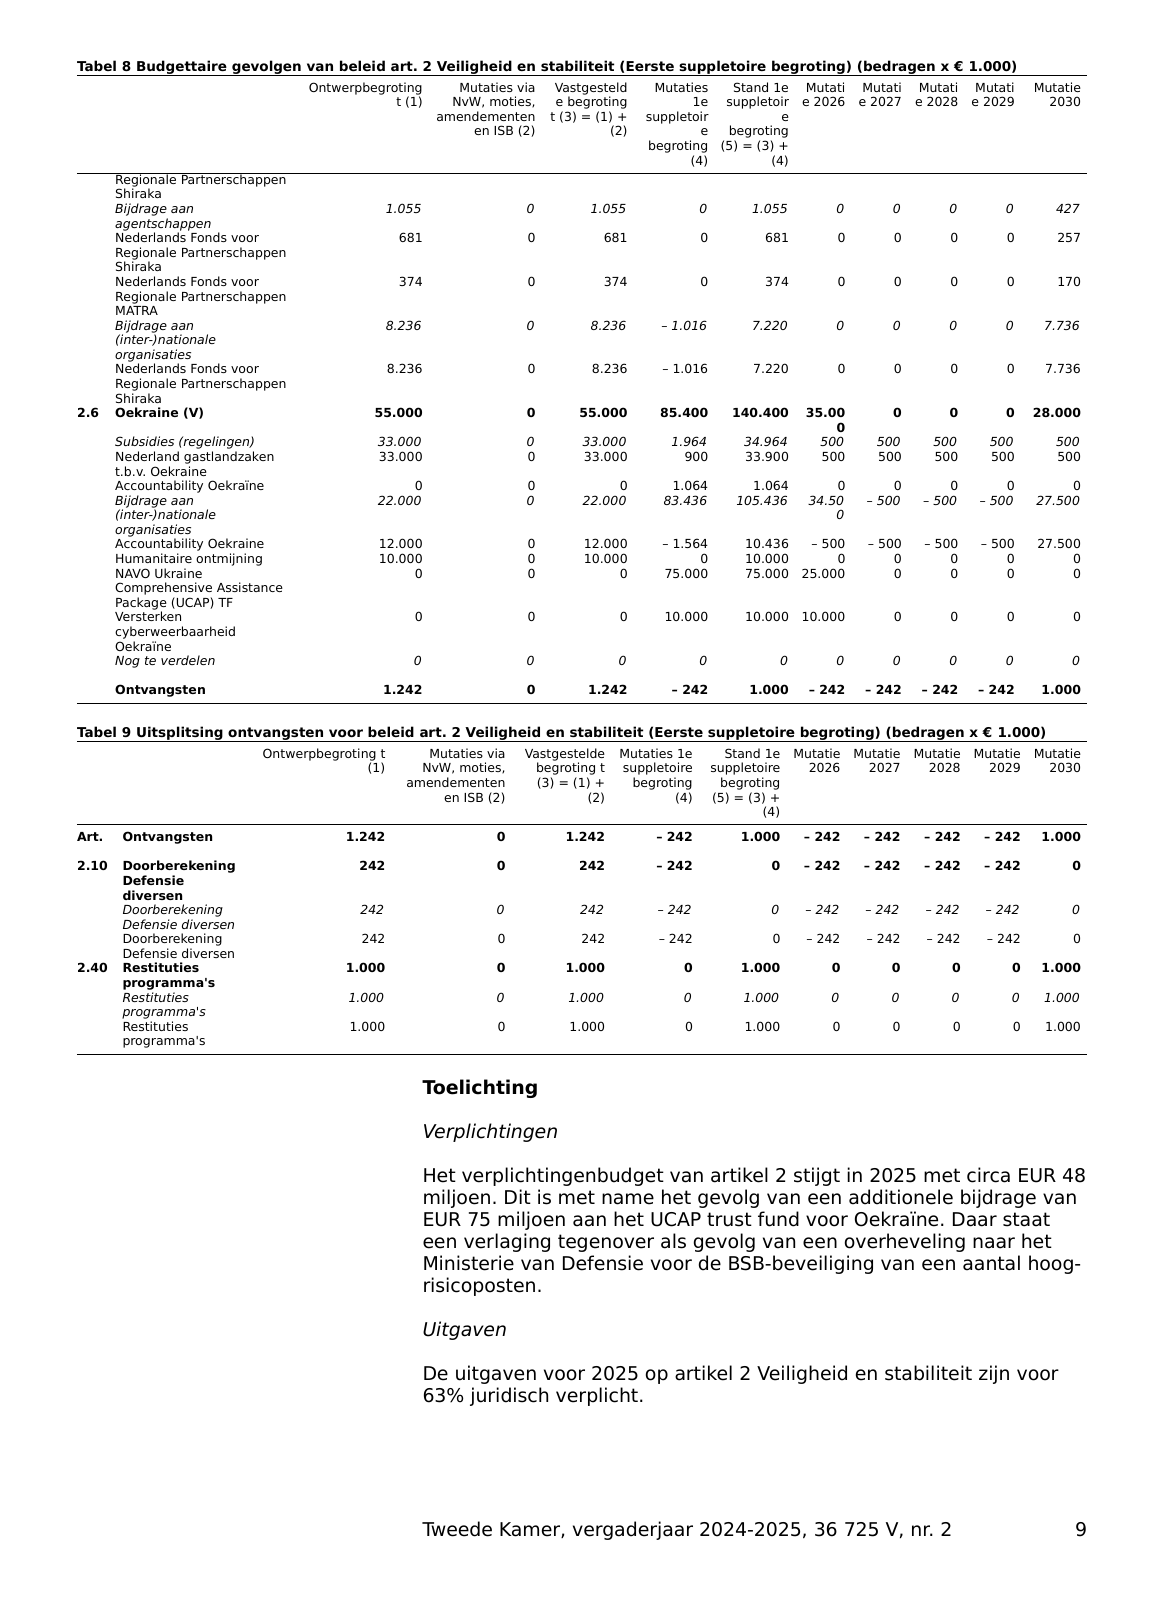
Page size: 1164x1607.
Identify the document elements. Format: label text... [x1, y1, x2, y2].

table_cell 0 [1026, 859, 1087, 903]
table_cell 0 [906, 991, 966, 1020]
table_cell 28.000 [1020, 406, 1087, 435]
table_cell [633, 174, 714, 202]
table_cell 0 [908, 362, 964, 406]
table_cell 1.000 [699, 825, 786, 845]
table_cell – 500 [851, 494, 907, 537]
table_cell Versterken cyberweerbaarheid Oekraïne [109, 610, 301, 654]
table_cell 0 [633, 202, 714, 231]
table_cell 0 [966, 991, 1026, 1020]
table_cell 0 [428, 537, 541, 552]
table_cell 0 [391, 991, 511, 1020]
table_cell 0 [964, 552, 1020, 566]
table_cell – 242 [786, 932, 846, 961]
table_cell Mutatie 2029 [966, 742, 1026, 824]
table_cell 500 [851, 450, 907, 479]
table_cell 257 [1020, 231, 1087, 275]
table_header Tabel 9 Uitsplitsing ontvangsten voor beleid art. 2 Veiligheid en stabiliteit (Eerste suppletoire begroting) (bedragen x € 1.000) [77, 725, 1087, 741]
table_cell [77, 435, 109, 450]
table_cell [795, 174, 851, 202]
table_cell 242 [254, 903, 391, 932]
table_cell 0 [428, 566, 541, 610]
table_cell – 242 [966, 859, 1026, 903]
table_cell 1.000 [699, 991, 786, 1020]
subtitle Toelichting [422, 1077, 1087, 1099]
table_cell – 1.016 [633, 362, 714, 406]
table_cell 1.000 [511, 961, 611, 991]
table_cell 1.000 [511, 1020, 611, 1053]
table_cell 0 [786, 991, 846, 1020]
table_cell [77, 683, 109, 702]
table_cell 0 [795, 654, 851, 668]
table_cell Nederlands Fonds voor Regionale Partnerschappen Shiraka [109, 231, 301, 275]
table_cell Nederlands Fonds voor Regionale Partnerschappen Shiraka [109, 362, 301, 406]
table_cell 0 [301, 479, 428, 493]
table_cell 500 [908, 435, 964, 450]
table_cell 242 [254, 859, 391, 903]
table_cell [633, 669, 714, 683]
table_cell Mutaties via NvW, moties, amendementen en ISB (2) [391, 742, 511, 824]
table_cell Regionale Partnerschappen Shiraka [109, 174, 301, 202]
table_cell [846, 845, 906, 859]
table_cell 0 [611, 1020, 698, 1053]
table_cell – 500 [908, 494, 964, 537]
table_cell 0 [391, 825, 511, 845]
table_cell 1.000 [1026, 991, 1087, 1020]
table_cell 0 [428, 610, 541, 654]
table_cell 10.000 [714, 552, 794, 566]
table_cell 7.736 [1020, 319, 1087, 362]
table_cell 0 [964, 202, 1020, 231]
table_cell [391, 845, 511, 859]
table_cell 0 [851, 319, 907, 362]
text De uitgaven voor 2025 op artikel 2 Veiligheid en stabiliteit zijn voor 63% juridisch verplicht. [422, 1363, 1087, 1407]
table_cell 1.055 [301, 202, 428, 231]
table_cell 0 [428, 654, 541, 668]
table_cell 0 [633, 231, 714, 275]
table_cell 0 [391, 1020, 511, 1053]
table_cell 0 [964, 231, 1020, 275]
table_cell Nederlands Fonds voor Regionale Partnerschappen MATRA [109, 275, 301, 318]
table_cell 27.500 [1020, 494, 1087, 537]
table_cell [254, 845, 391, 859]
table_cell 0 [1020, 552, 1087, 566]
table_cell [1026, 845, 1087, 859]
table_cell 0 [1020, 479, 1087, 493]
table_cell 33.900 [714, 450, 794, 479]
table_cell 1.000 [714, 683, 794, 702]
table_cell 242 [511, 859, 611, 903]
table_cell – 242 [964, 683, 1020, 702]
table_cell [77, 76, 109, 173]
table_cell 0 [633, 552, 714, 566]
table_cell 427 [1020, 202, 1087, 231]
table_cell 0 [851, 479, 907, 493]
table_cell Stand 1e suppletoire begroting (5) = (3) + (4) [714, 76, 794, 173]
table_cell Mutatie 2026 [786, 742, 846, 824]
table_cell [77, 669, 109, 683]
table_cell 7.220 [714, 319, 794, 362]
table_cell 0 [428, 202, 541, 231]
table_cell Vastgestelde begroting t (3) = (1) + (2) [541, 76, 633, 173]
table_cell 0 [851, 202, 907, 231]
table_cell – 242 [906, 825, 966, 845]
table_cell 7.736 [1020, 362, 1087, 406]
table_cell 1.000 [254, 1020, 391, 1053]
table_cell 0 [964, 275, 1020, 318]
table_cell 0 [541, 610, 633, 654]
table_cell [77, 319, 109, 362]
table_cell – 242 [906, 903, 966, 932]
table_cell 1.064 [633, 479, 714, 493]
table_cell [77, 450, 109, 479]
table_cell [109, 76, 301, 173]
table_cell 25.000 [795, 566, 851, 610]
table_cell 7.220 [714, 362, 794, 406]
table_cell – 242 [966, 825, 1026, 845]
table_cell 1.000 [1026, 961, 1087, 991]
table_cell 1.242 [254, 825, 391, 845]
table_cell 0 [908, 202, 964, 231]
table_cell Bijdrage aan agentschappen [109, 202, 301, 231]
table_cell 8.236 [541, 319, 633, 362]
table_cell 1.242 [541, 683, 633, 702]
table_cell [77, 742, 116, 824]
table_cell 0 [908, 231, 964, 275]
table_cell [908, 669, 964, 683]
table_cell 0 [428, 319, 541, 362]
table_cell 10.000 [633, 610, 714, 654]
table_cell [77, 202, 109, 231]
subtitle Verplichtingen [422, 1121, 1087, 1143]
table_cell 1.000 [1026, 1020, 1087, 1053]
table_cell 55.000 [301, 406, 428, 435]
table_cell 33.000 [301, 450, 428, 479]
table_cell 0 [795, 202, 851, 231]
table_cell 10.000 [541, 552, 633, 566]
table_cell 0 [846, 991, 906, 1020]
table_cell 0 [428, 494, 541, 537]
table_cell 12.000 [301, 537, 428, 552]
table_cell 0 [908, 552, 964, 566]
table_cell 0 [1020, 610, 1087, 654]
table_cell 1.000 [511, 991, 611, 1020]
table_cell 0 [301, 566, 428, 610]
table_cell 0 [428, 435, 541, 450]
table_cell [611, 845, 698, 859]
table_cell 10.000 [795, 610, 851, 654]
table_cell 0 [851, 362, 907, 406]
table_cell 0 [964, 566, 1020, 610]
table_cell 2.10 [77, 859, 116, 903]
table_cell – 242 [908, 683, 964, 702]
table_cell Doorberekening Defensie diversen [116, 932, 254, 961]
table_cell 33.000 [541, 450, 633, 479]
table_cell [77, 1020, 116, 1053]
table_cell 0 [428, 362, 541, 406]
table_cell – 500 [851, 537, 907, 552]
table_cell 8.236 [301, 362, 428, 406]
table_cell 75.000 [714, 566, 794, 610]
table_cell 0 [1020, 566, 1087, 610]
table_cell 0 [611, 991, 698, 1020]
table_cell 0 [428, 406, 541, 435]
table_cell 34.964 [714, 435, 794, 450]
table_cell 83.436 [633, 494, 714, 537]
table_cell 0 [428, 479, 541, 493]
table_cell – 242 [966, 932, 1026, 961]
table_cell 0 [428, 231, 541, 275]
table_cell 0 [391, 961, 511, 991]
table_cell 10.000 [714, 610, 794, 654]
table_cell – 1.564 [633, 537, 714, 552]
table_cell – 242 [786, 825, 846, 845]
table_cell – 242 [846, 859, 906, 903]
table_cell Humanitaire ontmijning [109, 552, 301, 566]
table_cell – 242 [633, 683, 714, 702]
table_cell 0 [964, 479, 1020, 493]
table_cell 0 [851, 654, 907, 668]
table_cell 0 [846, 1020, 906, 1053]
table_cell [541, 669, 633, 683]
table_cell 0 [964, 654, 1020, 668]
table_cell [77, 566, 109, 610]
table_cell 0 [851, 231, 907, 275]
table_cell 1.055 [714, 202, 794, 231]
table_cell 0 [851, 275, 907, 318]
table_cell [77, 174, 109, 202]
table_cell [77, 275, 109, 318]
table_cell [77, 231, 109, 275]
table_cell – 500 [795, 537, 851, 552]
table_cell 0 [846, 961, 906, 991]
table_cell 1.242 [301, 683, 428, 702]
table_cell – 500 [908, 537, 964, 552]
table_cell Ontvangsten [109, 683, 301, 702]
table_cell 0 [428, 683, 541, 702]
table_cell 500 [964, 450, 1020, 479]
table_cell 33.000 [541, 435, 633, 450]
table_cell Mutatie 2030 [1020, 76, 1087, 173]
table_cell 900 [633, 450, 714, 479]
table_cell 0 [428, 450, 541, 479]
table_cell 1.055 [541, 202, 633, 231]
table_cell 0 [906, 1020, 966, 1053]
table_cell 55.000 [541, 406, 633, 435]
table_cell 0 [611, 961, 698, 991]
table_cell 0 [851, 566, 907, 610]
table_cell 0 [699, 903, 786, 932]
table_cell 1.964 [633, 435, 714, 450]
table_cell [301, 174, 428, 202]
table_cell 242 [511, 932, 611, 961]
table_cell 0 [391, 903, 511, 932]
table_cell 0 [964, 319, 1020, 362]
table_cell 170 [1020, 275, 1087, 318]
table_cell [77, 845, 116, 859]
table_cell 0 [966, 961, 1026, 991]
table_cell 0 [966, 1020, 1026, 1053]
table_cell 0 [391, 859, 511, 903]
table_cell 0 [301, 654, 428, 668]
table_cell 0 [1020, 654, 1087, 668]
table_cell [1020, 669, 1087, 683]
table_cell – 242 [906, 932, 966, 961]
table_cell 0 [908, 479, 964, 493]
table_cell 12.000 [541, 537, 633, 552]
table_cell 8.236 [301, 319, 428, 362]
table_cell [77, 552, 109, 566]
table_cell 242 [511, 903, 611, 932]
table_cell [77, 479, 109, 493]
table_cell [699, 845, 786, 859]
table_cell 500 [1020, 435, 1087, 450]
table_cell 0 [908, 319, 964, 362]
table_cell 34.500 [795, 494, 851, 537]
table_cell 2.6 [77, 406, 109, 435]
table_cell 500 [1020, 450, 1087, 479]
table_cell 0 [786, 1020, 846, 1053]
table_cell 0 [795, 319, 851, 362]
table_cell Mutaties 1e suppletoire begroting (4) [633, 76, 714, 173]
table_cell NAVO Ukraine Comprehensive Assistance Package (UCAP) TF [109, 566, 301, 610]
table_cell [77, 932, 116, 961]
table_cell 0 [633, 275, 714, 318]
table_cell 0 [428, 552, 541, 566]
table_cell 0 [714, 654, 794, 668]
table_cell 0 [391, 932, 511, 961]
table_cell 681 [301, 231, 428, 275]
table_cell – 242 [611, 932, 698, 961]
table_cell 1.064 [714, 479, 794, 493]
table_cell Mutatie 2029 [964, 76, 1020, 173]
table_cell Mutatie 2027 [846, 742, 906, 824]
table_cell – 242 [786, 903, 846, 932]
table_cell [77, 494, 109, 537]
table_cell – 500 [964, 494, 1020, 537]
table_cell Mutaties via NvW, moties, amendementen en ISB (2) [428, 76, 541, 173]
table_cell Restituties programma's [116, 961, 254, 991]
table_cell 33.000 [301, 435, 428, 450]
table_cell 0 [699, 859, 786, 903]
table_cell 0 [908, 406, 964, 435]
table_cell – 500 [964, 537, 1020, 552]
table_cell [109, 669, 301, 683]
table_cell 85.400 [633, 406, 714, 435]
table_cell 1.000 [699, 961, 786, 991]
table_cell [906, 845, 966, 859]
table_cell 105.436 [714, 494, 794, 537]
table_cell 1.000 [699, 1020, 786, 1053]
table_cell 500 [795, 450, 851, 479]
table_cell 374 [301, 275, 428, 318]
table_cell 0 [908, 610, 964, 654]
table_cell 374 [714, 275, 794, 318]
table_cell [511, 845, 611, 859]
table_cell Doorberekening Defensie diversen [116, 903, 254, 932]
table_cell – 242 [611, 903, 698, 932]
table_cell 10.000 [301, 552, 428, 566]
table_cell 0 [1026, 932, 1087, 961]
table_cell [1020, 174, 1087, 202]
table_cell Oekraine (V) [109, 406, 301, 435]
table_cell Accountability Oekraïne [109, 479, 301, 493]
table_cell [428, 174, 541, 202]
table_cell [428, 669, 541, 683]
subtitle Uitgaven [422, 1319, 1087, 1341]
table_cell 0 [428, 275, 541, 318]
table_cell 0 [908, 654, 964, 668]
table_cell [77, 362, 109, 406]
table_cell 1.000 [1026, 825, 1087, 845]
table_cell Mutatie 2028 [906, 742, 966, 824]
table_cell 8.236 [541, 362, 633, 406]
table_cell 0 [786, 961, 846, 991]
table_cell 374 [541, 275, 633, 318]
table_cell [301, 669, 428, 683]
table_cell – 242 [851, 683, 907, 702]
table_cell 0 [851, 610, 907, 654]
table_cell Doorberekening Defensie diversen [116, 859, 254, 903]
table_cell 2.40 [77, 961, 116, 991]
table_cell – 242 [846, 825, 906, 845]
table_cell [964, 174, 1020, 202]
table_cell – 242 [846, 932, 906, 961]
table_cell Mutatie 2028 [908, 76, 964, 173]
table_cell Bijdrage aan (inter-)nationale organisaties [109, 319, 301, 362]
table_cell 140.400 [714, 406, 794, 435]
table_cell 0 [795, 275, 851, 318]
table_cell 22.000 [301, 494, 428, 537]
table_cell Stand 1e suppletoire begroting (5) = (3) + (4) [699, 742, 786, 824]
table_cell 0 [908, 275, 964, 318]
table_cell 500 [851, 435, 907, 450]
table_cell – 242 [906, 859, 966, 903]
table_cell Restituties programma's [116, 991, 254, 1020]
table_cell 0 [964, 362, 1020, 406]
table_cell 1.242 [511, 825, 611, 845]
table_cell [77, 903, 116, 932]
table_cell – 242 [786, 859, 846, 903]
table_cell 0 [541, 654, 633, 668]
table_cell [77, 610, 109, 654]
table_cell – 242 [846, 903, 906, 932]
table_cell 0 [541, 479, 633, 493]
table_cell – 242 [795, 683, 851, 702]
table_cell 0 [795, 362, 851, 406]
table_cell Mutatie 2030 [1026, 742, 1087, 824]
table_cell 0 [699, 932, 786, 961]
table_cell Vastgestelde begroting t (3) = (1) + (2) [511, 742, 611, 824]
table_cell Ontwerpbegroting t (1) [254, 742, 391, 824]
text Het verplichtingenbudget van artikel 2 stijgt in 2025 met circa EUR 48 miljoen. Dit is met name het gevolg van een additionele bijdrage van EUR 75 miljoen aan het UCAP trust fund voor Oekraïne. Daar staat een verlaging tegenover als gevolg van een overheveling naar het Ministerie van Defensie voor de BSB-beveiliging van een aantal hoog-risicoposten. [422, 1165, 1087, 1297]
table_cell Bijdrage aan (inter-)nationale organisaties [109, 494, 301, 537]
table_cell 1.000 [254, 991, 391, 1020]
table_cell Subsidies (regelingen) [109, 435, 301, 450]
table_cell 0 [908, 566, 964, 610]
table_cell [908, 174, 964, 202]
table_cell [77, 654, 109, 668]
table_cell [116, 845, 254, 859]
table_cell 0 [795, 231, 851, 275]
table_cell 500 [795, 435, 851, 450]
table_cell 0 [1026, 903, 1087, 932]
table_cell 10.436 [714, 537, 794, 552]
table_cell 0 [964, 610, 1020, 654]
table_cell 242 [254, 932, 391, 961]
table_cell [795, 669, 851, 683]
table_cell 75.000 [633, 566, 714, 610]
table_cell 0 [906, 961, 966, 991]
table_cell 0 [851, 406, 907, 435]
table_cell [714, 174, 794, 202]
table_cell Mutatie 2027 [851, 76, 907, 173]
table_cell – 242 [966, 903, 1026, 932]
table_cell Accountability Oekraine [109, 537, 301, 552]
table_cell 35.000 [795, 406, 851, 435]
table_cell [714, 669, 794, 683]
table_cell – 1.016 [633, 319, 714, 362]
table_cell [77, 991, 116, 1020]
table_cell Mutatie 2026 [795, 76, 851, 173]
table_cell Mutaties 1e suppletoire begroting (4) [611, 742, 698, 824]
table_cell 500 [908, 450, 964, 479]
table_cell 0 [964, 406, 1020, 435]
table_cell [966, 845, 1026, 859]
table_cell Restituties programma's [116, 1020, 254, 1053]
table_cell 0 [795, 552, 851, 566]
table_cell [851, 174, 907, 202]
table_cell 500 [964, 435, 1020, 450]
table_cell 0 [301, 610, 428, 654]
table_cell 681 [714, 231, 794, 275]
table_cell – 242 [611, 825, 698, 845]
table_cell [851, 669, 907, 683]
table_header Tabel 8 Budgettaire gevolgen van beleid art. 2 Veiligheid en stabiliteit (Eerste suppletoire begroting) (bedragen x € 1.000) [77, 59, 1087, 75]
table_cell 0 [795, 479, 851, 493]
table_cell [77, 537, 109, 552]
table_cell 1.000 [1020, 683, 1087, 702]
table_cell Ontvangsten [116, 825, 254, 845]
table_cell Art. [77, 825, 116, 845]
table_cell Nog te verdelen [109, 654, 301, 668]
table_cell Nederland gastlandzaken t.b.v. Oekraine [109, 450, 301, 479]
table_cell Ontwerpbegroting t (1) [301, 76, 428, 173]
table_cell 0 [851, 552, 907, 566]
table_cell – 242 [611, 859, 698, 903]
table_cell 0 [633, 654, 714, 668]
table_cell [541, 174, 633, 202]
table_cell [786, 845, 846, 859]
table_cell 27.500 [1020, 537, 1087, 552]
table_cell 22.000 [541, 494, 633, 537]
table_cell 0 [541, 566, 633, 610]
table_cell 1.000 [254, 961, 391, 991]
table_cell [964, 669, 1020, 683]
table_cell [116, 742, 254, 824]
table_cell 681 [541, 231, 633, 275]
